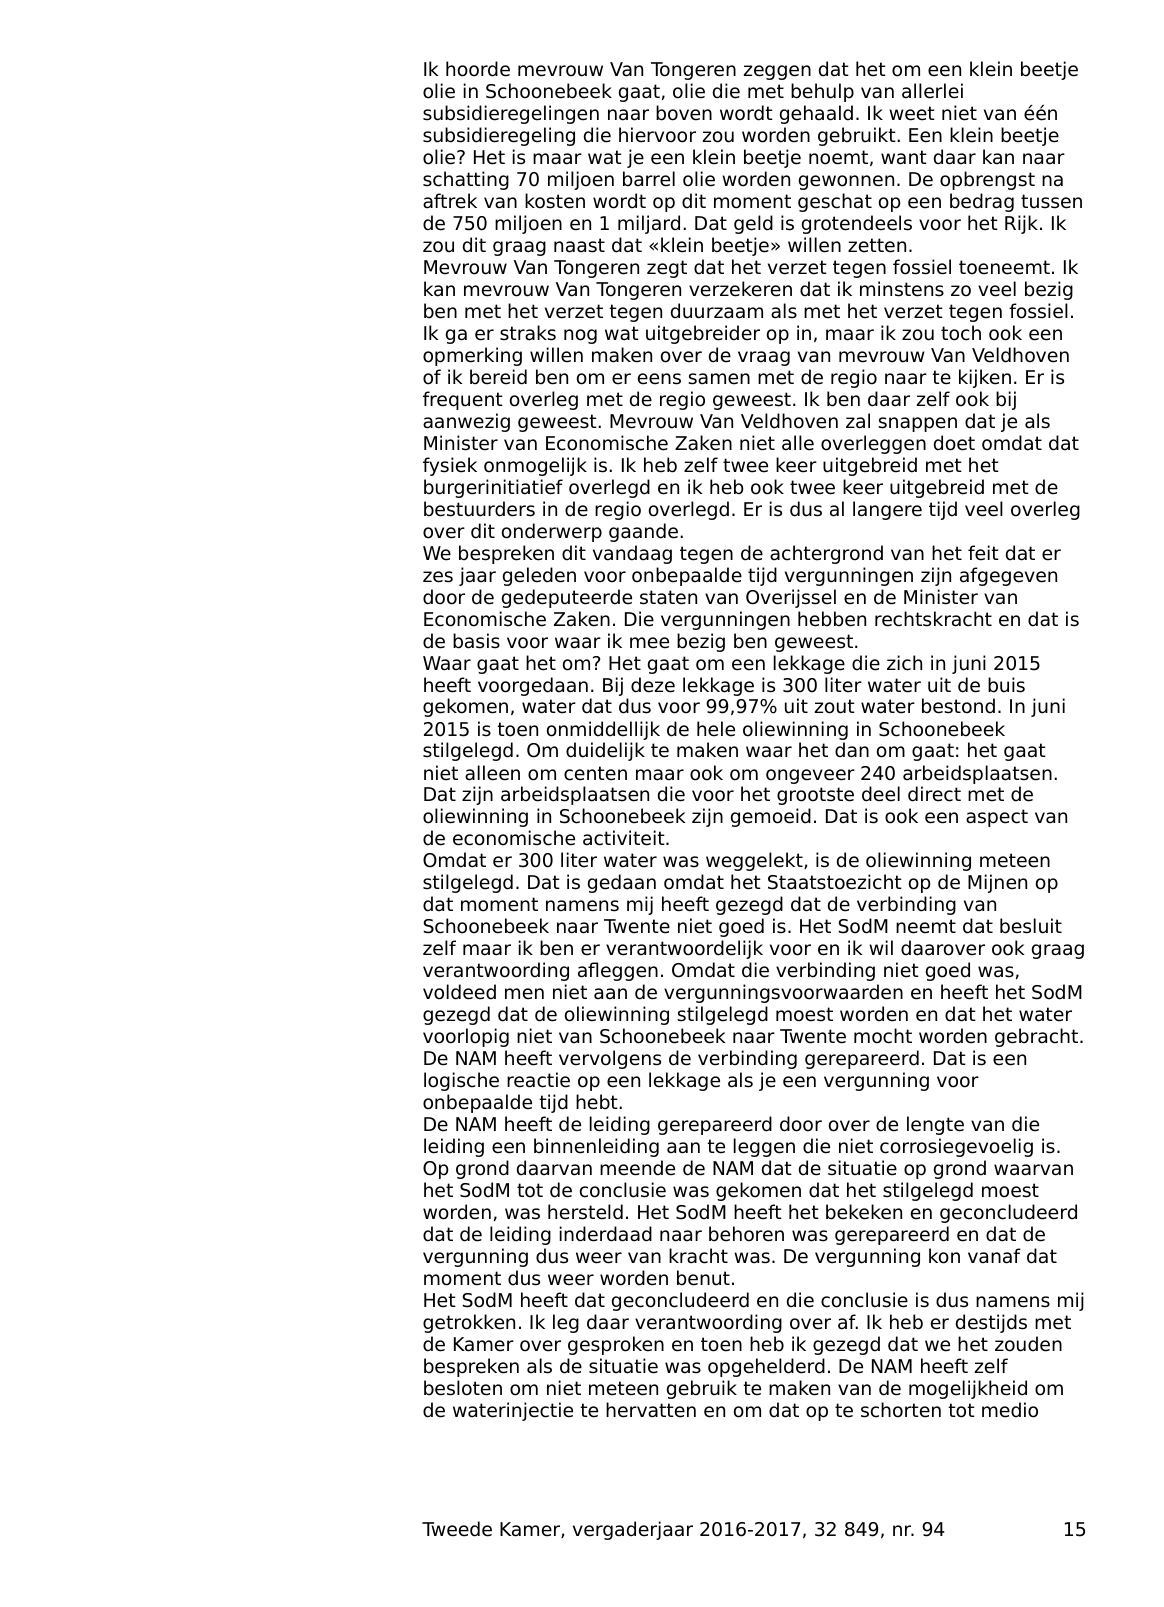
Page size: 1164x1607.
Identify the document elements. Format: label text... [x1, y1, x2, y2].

text Waar gaat het om? Het gaat om een lekkage die zich in juni 2015 heeft voorgedaan. Bij deze lekkage is 300 liter water uit de buis gekomen, water dat dus voor 99,97% uit zout water bestond. In juni 2015 is toen onmiddellijk de hele oliewinning in Schoonebeek stilgelegd. Om duidelijk te maken waar het dan om gaat: het gaat niet alleen om centen maar ook om ongeveer 240 arbeidsplaatsen. Dat zijn arbeidsplaatsen die voor het grootste deel direct met de oliewinning in Schoonebeek zijn gemoeid. Dat is ook een aspect van de economische activiteit. [422, 652, 1087, 850]
text Ik hoorde mevrouw Van Tongeren zeggen dat het om een klein beetje olie in Schoonebeek gaat, olie die met behulp van allerlei subsidieregelingen naar boven wordt gehaald. Ik weet niet van één subsidieregeling die hiervoor zou worden gebruikt. Een klein beetje olie? Het is maar wat je een klein beetje noemt, want daar kan naar schatting 70 miljoen barrel olie worden gewonnen. De opbrengst na aftrek van kosten wordt op dit moment geschat op een bedrag tussen de 750 miljoen en 1 miljard. Dat geld is grotendeels voor het Rijk. Ik zou dit graag naast dat «klein beetje» willen zetten. [422, 59, 1087, 257]
text Ik ga er straks nog wat uitgebreider op in, maar ik zou toch ook een opmerking willen maken over de vraag van mevrouw Van Veldhoven of ik bereid ben om er eens samen met de regio naar te kijken. Er is frequent overleg met de regio geweest. Ik ben daar zelf ook bij aanwezig geweest. Mevrouw Van Veldhoven zal snappen dat je als Minister van Economische Zaken niet alle overleggen doet omdat dat fysiek onmogelijk is. Ik heb zelf twee keer uitgebreid met het burgerinitiatief overlegd en ik heb ook twee keer uitgebreid met de bestuurders in de regio overlegd. Er is dus al langere tijd veel overleg over dit onderwerp gaande. [422, 323, 1087, 543]
text Omdat er 300 liter water was weggelekt, is de oliewinning meteen stilgelegd. Dat is gedaan omdat het Staatstoezicht op de Mijnen op dat moment namens mij heeft gezegd dat de verbinding van Schoonebeek naar Twente niet goed is. Het SodM neemt dat besluit zelf maar ik ben er verantwoordelijk voor en ik wil daarover ook graag verantwoording afleggen. Omdat die verbinding niet goed was, voldeed men niet aan de vergunningsvoorwaarden en heeft het SodM gezegd dat de oliewinning stilgelegd moest worden en dat het water voorlopig niet van Schoonebeek naar Twente mocht worden gebracht. De NAM heeft vervolgens de verbinding gerepareerd. Dat is een logische reactie op een lekkage als je een vergunning voor onbepaalde tijd hebt. [422, 850, 1087, 1114]
text Mevrouw Van Tongeren zegt dat het verzet tegen fossiel toeneemt. Ik kan mevrouw Van Tongeren verzekeren dat ik minstens zo veel bezig ben met het verzet tegen duurzaam als met het verzet tegen fossiel. [422, 257, 1087, 323]
text Het SodM heeft dat geconcludeerd en die conclusie is dus namens mij getrokken. Ik leg daar verantwoording over af. Ik heb er destijds met de Kamer over gesproken en toen heb ik gezegd dat we het zouden bespreken als de situatie was opgehelderd. De NAM heeft zelf besloten om niet meteen gebruik te maken van de mogelijkheid om de waterinjectie te hervatten en om dat op te schorten tot medio [422, 1290, 1087, 1422]
text We bespreken dit vandaag tegen de achtergrond van het feit dat er zes jaar geleden voor onbepaalde tijd vergunningen zijn afgegeven door de gedeputeerde staten van Overijssel en de Minister van Economische Zaken. Die vergunningen hebben rechtskracht en dat is de basis voor waar ik mee bezig ben geweest. [422, 543, 1087, 652]
text De NAM heeft de leiding gerepareerd door over de lengte van die leiding een binnenleiding aan te leggen die niet corrosiegevoelig is. Op grond daarvan meende de NAM dat de situatie op grond waarvan het SodM tot de conclusie was gekomen dat het stilgelegd moest worden, was hersteld. Het SodM heeft het bekeken en geconcludeerd dat de leiding inderdaad naar behoren was gerepareerd en dat de vergunning dus weer van kracht was. De vergunning kon vanaf dat moment dus weer worden benut. [422, 1114, 1087, 1290]
